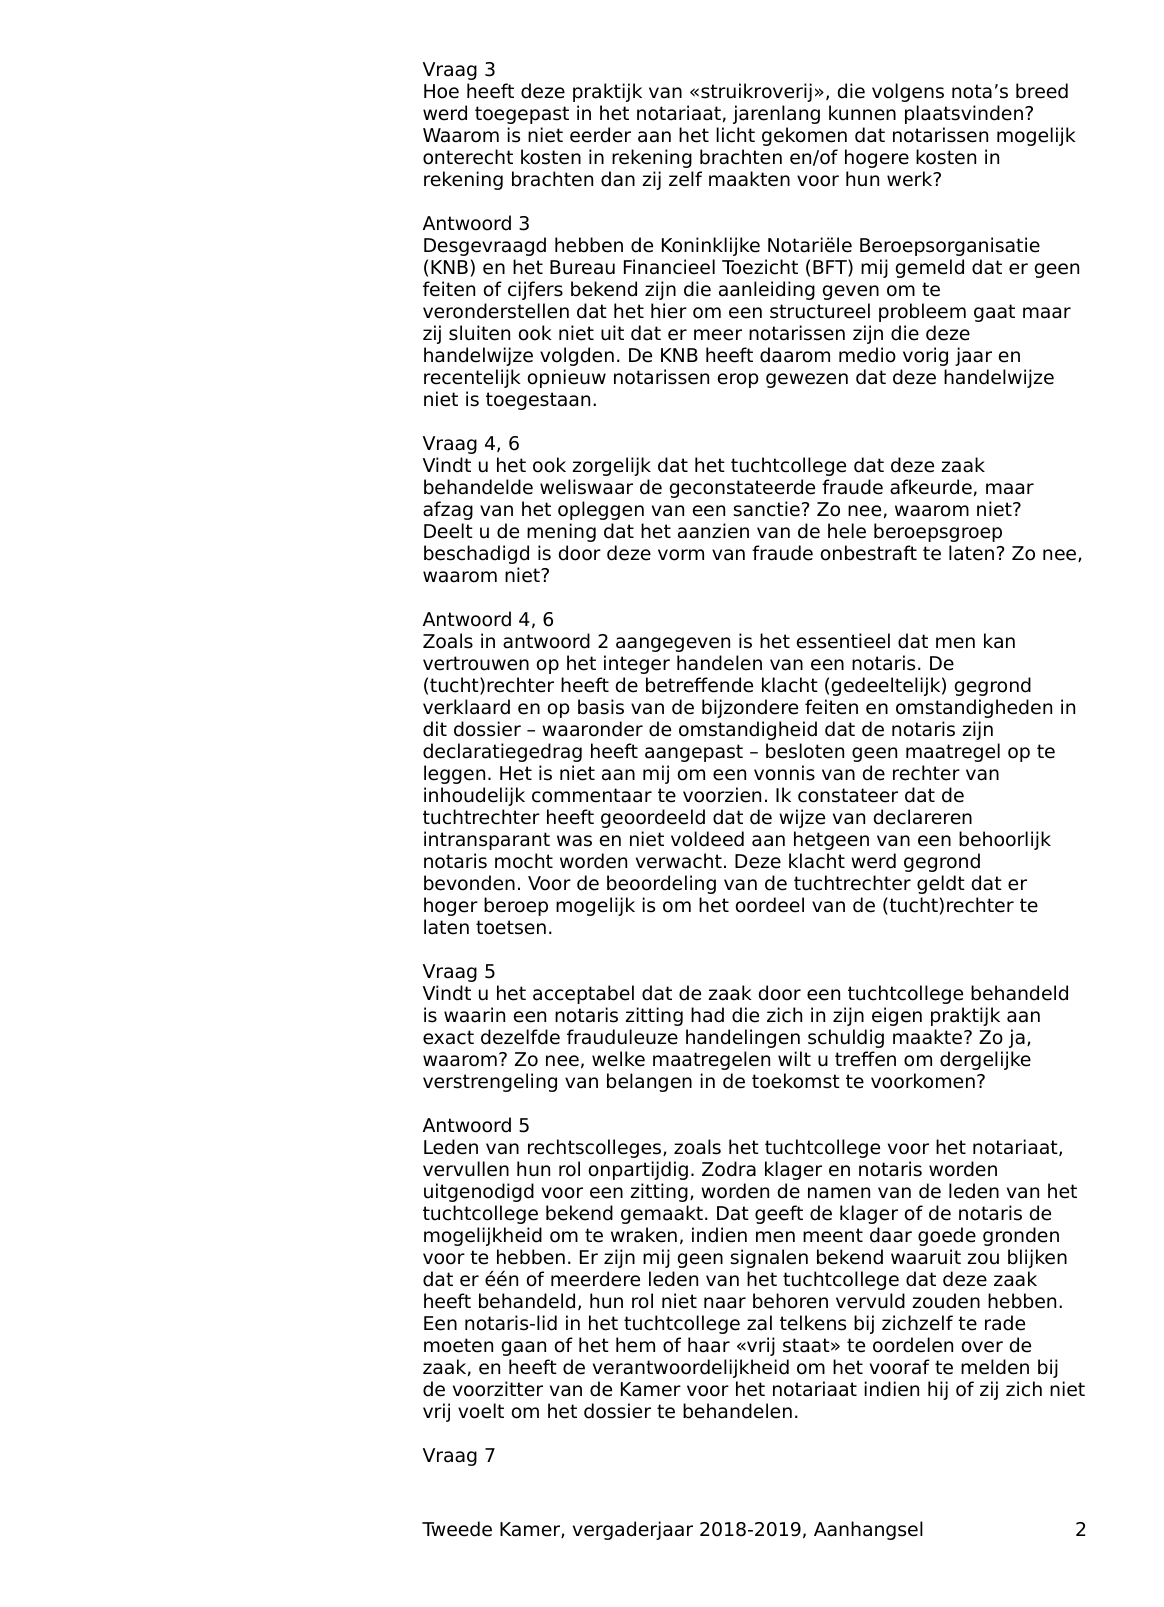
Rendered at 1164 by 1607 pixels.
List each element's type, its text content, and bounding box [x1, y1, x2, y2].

text Vraag 4, 6 [422, 433, 1087, 455]
text Vindt u het acceptabel dat de zaak door een tuchtcollege behandeld is waarin een notaris zitting had die zich in zijn eigen praktijk aan exact dezelfde frauduleuze handelingen schuldig maakte? Zo ja, waarom? Zo nee, welke maatregelen wilt u treffen om dergelijke verstrengeling van belangen in de toekomst te voorkomen? [422, 983, 1087, 1093]
text Zoals in antwoord 2 aangegeven is het essentieel dat men kan vertrouwen op het integer handelen van een notaris. De (tucht)rechter heeft de betreffende klacht (gedeeltelijk) gegrond verklaard en op basis van de bijzondere feiten en omstandigheden in dit dossier – waaronder de omstandigheid dat de notaris zijn declaratiegedrag heeft aangepast – besloten geen maatregel op te leggen. Het is niet aan mij om een vonnis van de rechter van inhoudelijk commentaar te voorzien. Ik constateer dat de tuchtrechter heeft geoordeeld dat de wijze van declareren intransparant was en niet voldeed aan hetgeen van een behoorlijk notaris mocht worden verwacht. Deze klacht werd gegrond bevonden. Voor de beoordeling van de tuchtrechter geldt dat er hoger beroep mogelijk is om het oordeel van de (tucht)rechter te laten toetsen. [422, 631, 1087, 939]
text Vindt u het ook zorgelijk dat het tuchtcollege dat deze zaak behandelde weliswaar de geconstateerde fraude afkeurde, maar afzag van het opleggen van een sanctie? Zo nee, waarom niet? [422, 455, 1087, 521]
text Antwoord 3 [422, 213, 1087, 235]
text Vraag 5 [422, 961, 1087, 983]
text Desgevraagd hebben de Koninklijke Notariële Beroepsorganisatie (KNB) en het Bureau Financieel Toezicht (BFT) mij gemeld dat er geen feiten of cijfers bekend zijn die aanleiding geven om te veronderstellen dat het hier om een structureel probleem gaat maar zij sluiten ook niet uit dat er meer notarissen zijn die deze handelwijze volgden. De KNB heeft daarom medio vorig jaar en recentelijk opnieuw notarissen erop gewezen dat deze handelwijze niet is toegestaan. [422, 235, 1087, 411]
text Hoe heeft deze praktijk van «struikroverij», die volgens nota’s breed werd toegepast in het notariaat, jarenlang kunnen plaatsvinden? Waarom is niet eerder aan het licht gekomen dat notarissen mogelijk onterecht kosten in rekening brachten en/of hogere kosten in rekening brachten dan zij zelf maakten voor hun werk? [422, 81, 1087, 191]
text Deelt u de mening dat het aanzien van de hele beroepsgroep beschadigd is door deze vorm van fraude onbestraft te laten? Zo nee, waarom niet? [422, 521, 1087, 587]
text Leden van rechtscolleges, zoals het tuchtcollege voor het notariaat, vervullen hun rol onpartijdig. Zodra klager en notaris worden uitgenodigd voor een zitting, worden de namen van de leden van het tuchtcollege bekend gemaakt. Dat geeft de klager of de notaris de mogelijkheid om te wraken, indien men meent daar goede gronden voor te hebben. Er zijn mij geen signalen bekend waaruit zou blijken dat er één of meerdere leden van het tuchtcollege dat deze zaak heeft behandeld, hun rol niet naar behoren vervuld zouden hebben. Een notaris-lid in het tuchtcollege zal telkens bij zichzelf te rade moeten gaan of het hem of haar «vrij staat» te oordelen over de zaak, en heeft de verantwoordelijkheid om het vooraf te melden bij de voorzitter van de Kamer voor het notariaat indien hij of zij zich niet vrij voelt om het dossier te behandelen. [422, 1137, 1087, 1423]
text Antwoord 5 [422, 1115, 1087, 1137]
text Vraag 3 [422, 59, 1087, 81]
text Antwoord 4, 6 [422, 609, 1087, 631]
text Vraag 7 [422, 1445, 1087, 1467]
